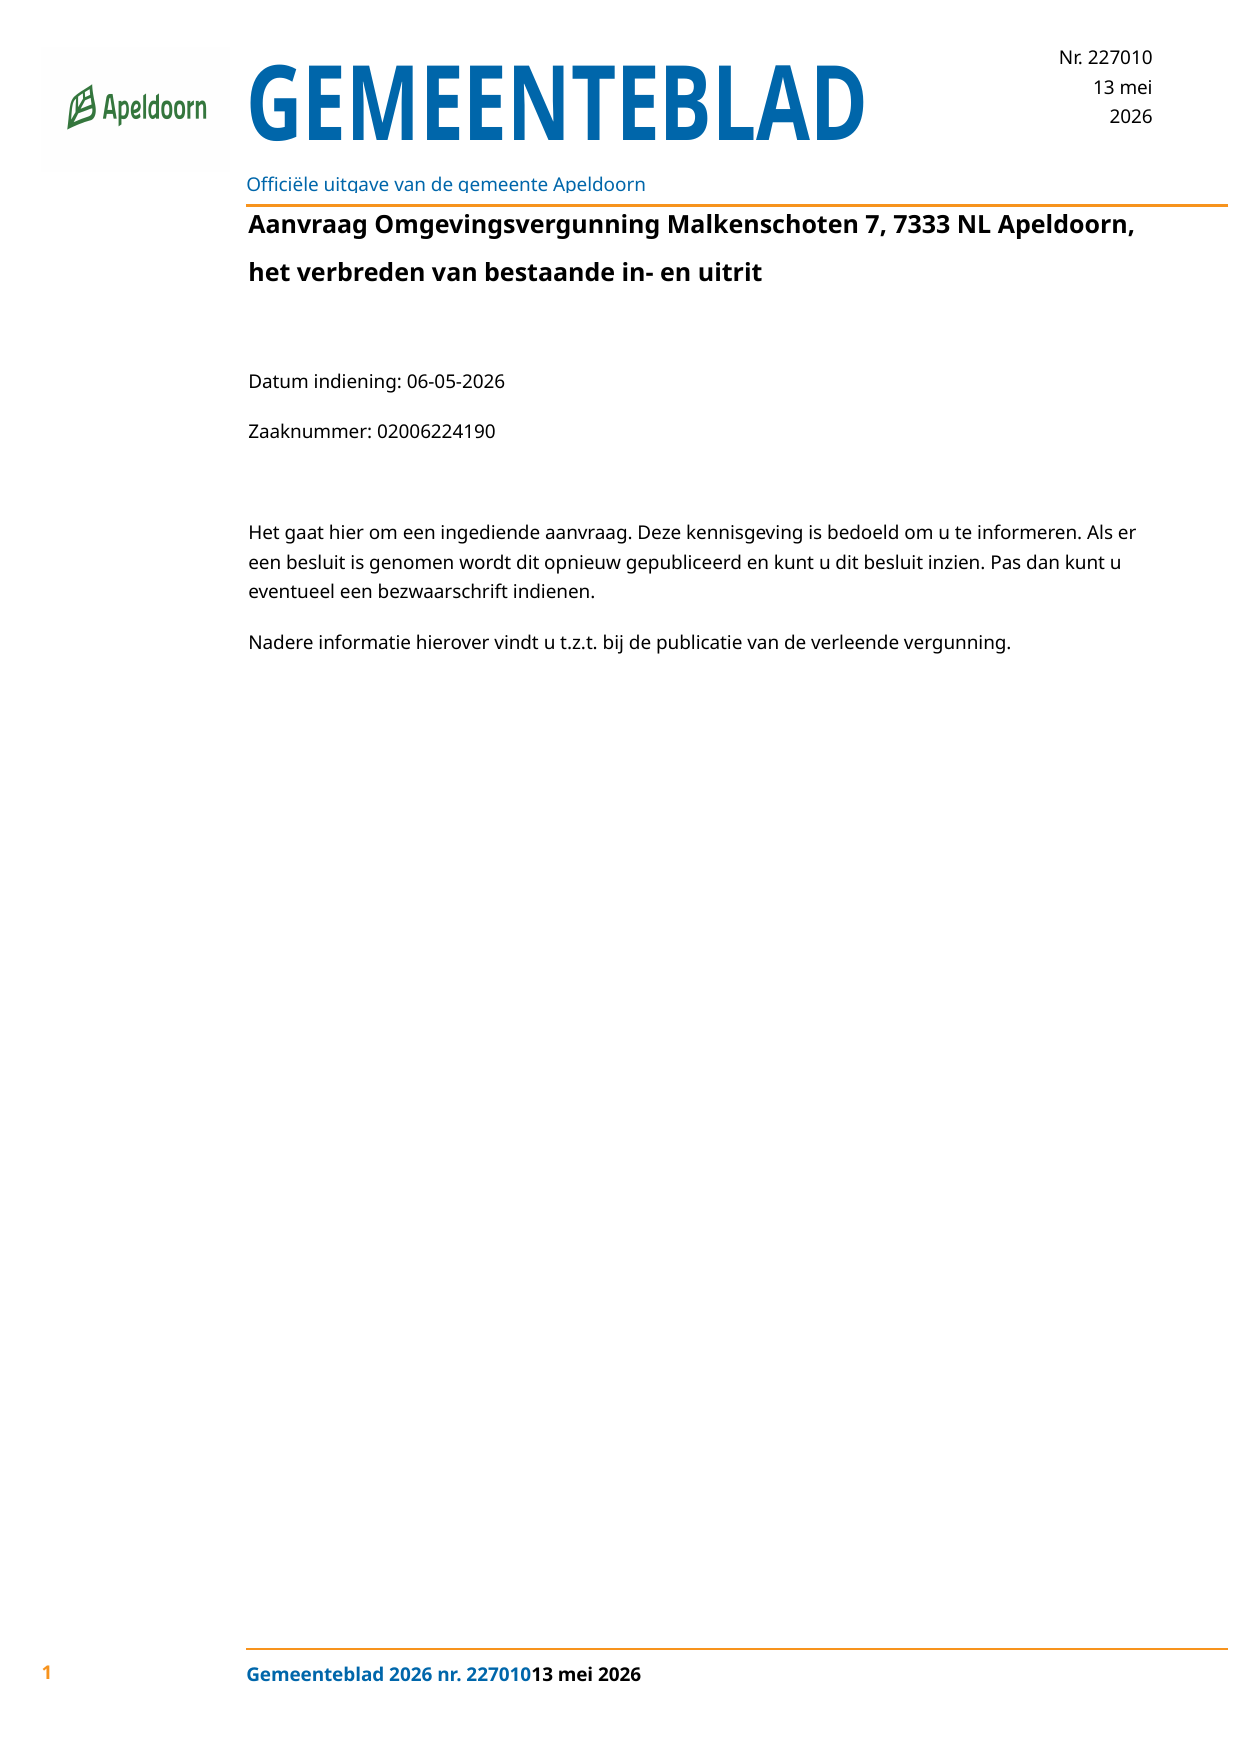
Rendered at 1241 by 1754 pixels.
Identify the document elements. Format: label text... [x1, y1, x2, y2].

text Datum indiening: 06-05-2026 [248, 368, 1152, 394]
text Aanvraag Omgevingsvergunning Malkenschoten 7, 7333 NL Apeldoorn, het verbreden van bestaande in- en uitrit [248, 207, 1152, 288]
picture [41, 47, 231, 172]
text Nadere informatie hierover vindt u t.z.t. bij de publicatie van de verleende vergunning. [248, 629, 1152, 655]
text Het gaat hier om een ingediende aanvraag. Deze kennisgeving is bedoeld om u te informeren. Als er een besluit is genomen wordt dit opnieuw gepubliceerd en kunt u dit besluit inzien. Pas dan kunt u eventueel een bezwaarschrift indienen. [248, 519, 1152, 604]
text Zaaknummer: 02006224190 [248, 419, 1152, 444]
